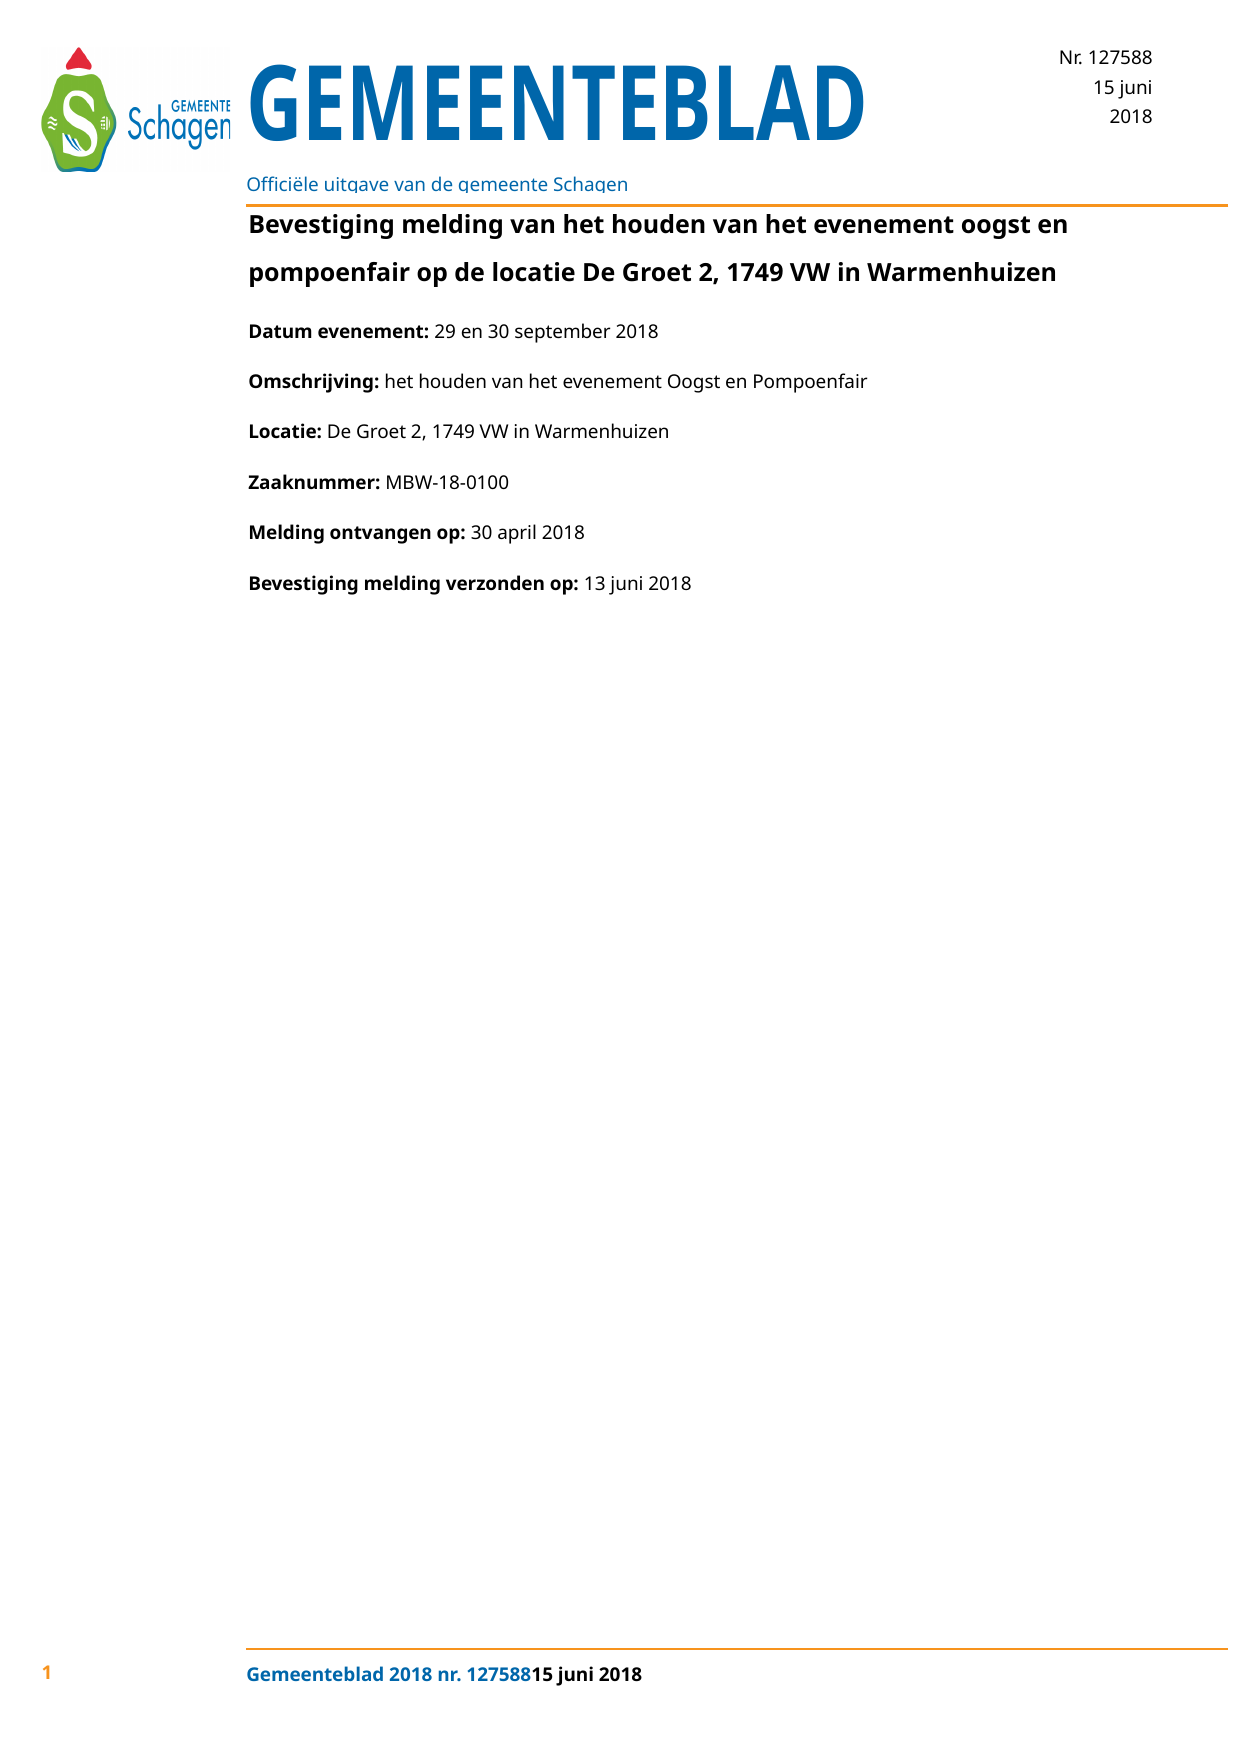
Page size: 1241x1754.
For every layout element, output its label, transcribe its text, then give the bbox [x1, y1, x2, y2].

text Locatie: De Groet 2, 1749 VW in Warmenhuizen [248, 419, 1152, 444]
picture [41, 47, 231, 172]
text Datum evenement: 29 en 30 september 2018 [248, 318, 1152, 344]
text Zaaknummer: MBW-18-0100 [248, 469, 1152, 495]
text Melding ontvangen op: 30 april 2018 [248, 519, 1152, 545]
text Omschrijving: het houden van het evenement Oogst en Pompoenfair [248, 368, 1152, 394]
text Bevestiging melding verzonden op: 13 juni 2018 [248, 570, 1152, 596]
text Bevestiging melding van het houden van het evenement oogst en pompoenfair op de locatie De Groet 2, 1749 VW in Warmenhuizen [248, 207, 1152, 288]
